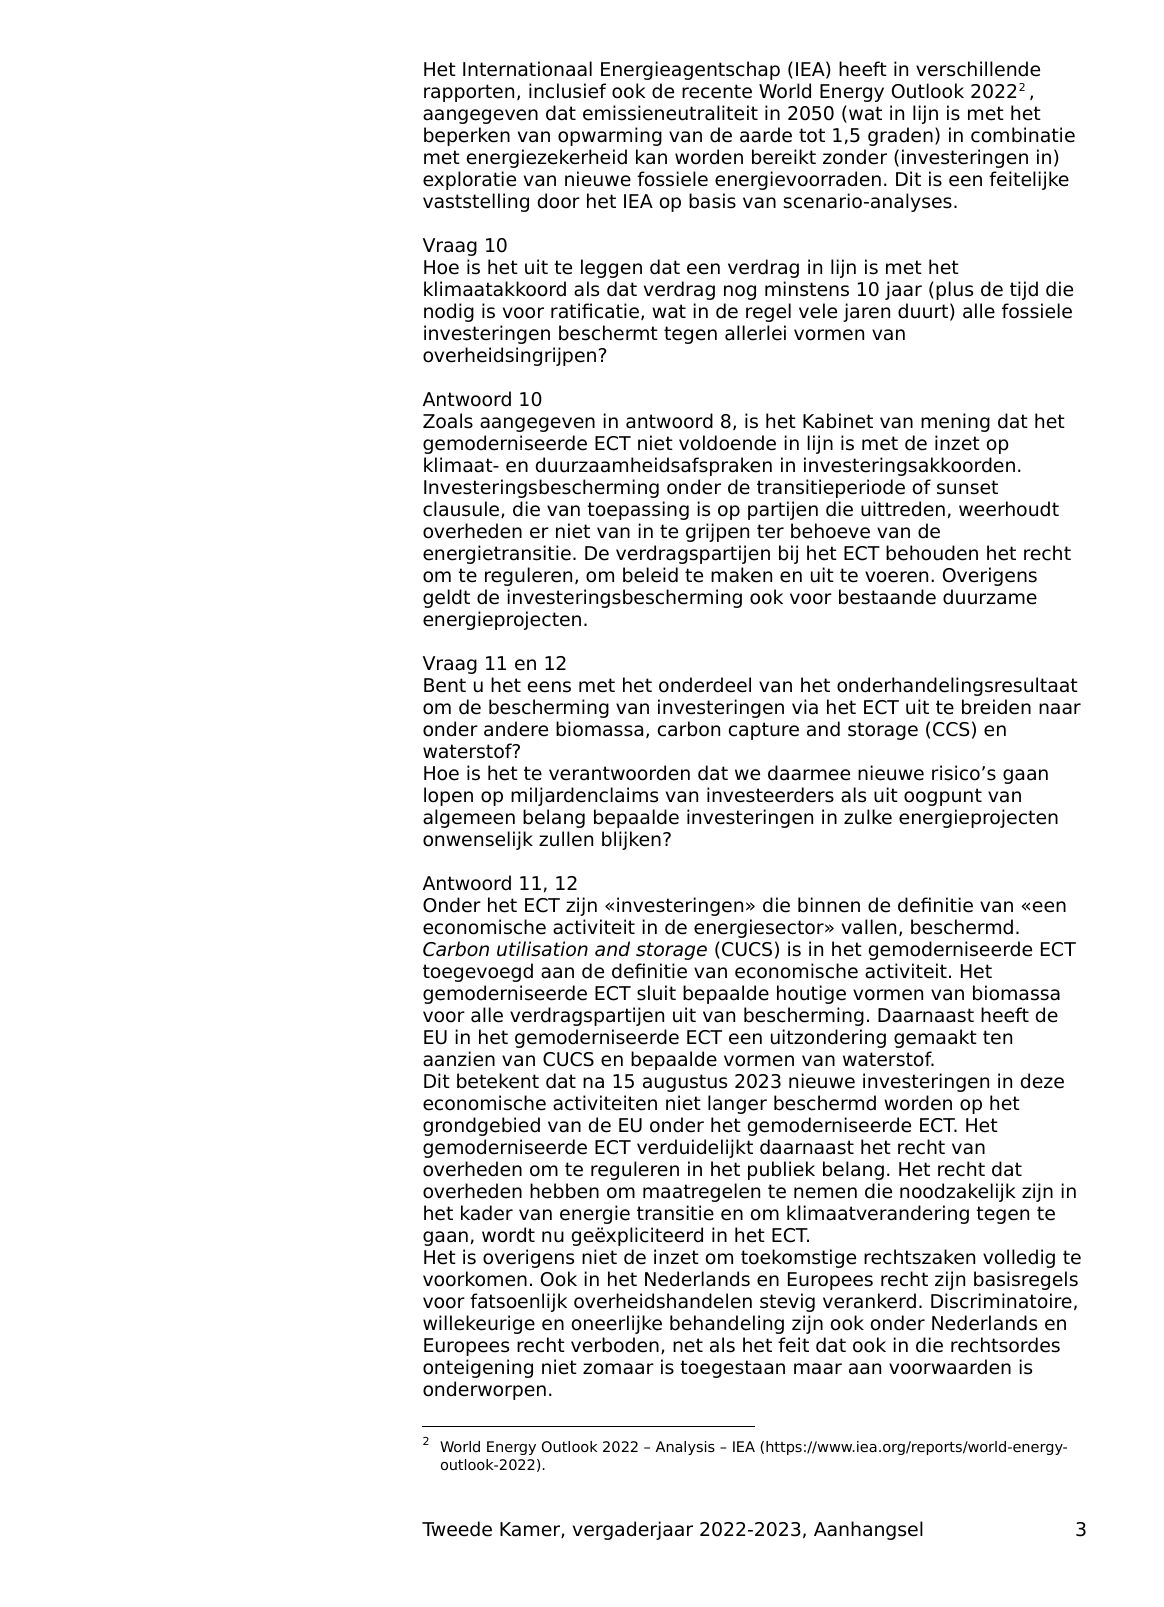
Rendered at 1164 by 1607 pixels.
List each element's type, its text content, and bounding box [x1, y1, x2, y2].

text Hoe is het uit te leggen dat een verdrag in lijn is met het klimaatakkoord als dat verdrag nog minstens 10 jaar (plus de tijd die nodig is voor ratificatie, wat in de regel vele jaren duurt) alle fossiele investeringen beschermt tegen allerlei vormen van overheidsingrijpen? [422, 257, 1087, 367]
text Hoe is het te verantwoorden dat we daarmee nieuwe risico’s gaan lopen op miljardenclaims van investeerders als uit oogpunt van algemeen belang bepaalde investeringen in zulke energieprojecten onwenselijk zullen blijken? [422, 763, 1087, 851]
text World Energy Outlook 2022 – Analysis – IEA (https://www.iea.org/reports/world-energy-outlook-2022). [422, 1435, 1087, 1474]
text Het is overigens niet de inzet om toekomstige rechtszaken volledig te voorkomen. Ook in het Nederlands en Europees recht zijn basisregels voor fatsoenlijk overheidshandelen stevig verankerd. Discriminatoire, willekeurige en oneerlijke behandeling zijn ook onder Nederlands en Europees recht verboden, net als het feit dat ook in die rechtsordes onteigening niet zomaar is toegestaan maar aan voorwaarden is onderworpen. [422, 1247, 1087, 1401]
text Zoals aangegeven in antwoord 8, is het Kabinet van mening dat het gemoderniseerde ECT niet voldoende in lijn is met de inzet op klimaat- en duurzaamheidsafspraken in investeringsakkoorden. Investeringsbescherming onder de transitieperiode of sunset clausule, die van toepassing is op partijen die uittreden, weerhoudt overheden er niet van in te grijpen ter behoeve van de energietransitie. De verdragspartijen bij het ECT behouden het recht om te reguleren, om beleid te maken en uit te voeren. Overigens geldt de investeringsbescherming ook voor bestaande duurzame energieprojecten. [422, 411, 1087, 631]
text Vraag 11 en 12 [422, 653, 1087, 675]
text Dit betekent dat na 15 augustus 2023 nieuwe investeringen in deze economische activiteiten niet langer beschermd worden op het grondgebied van de EU onder het gemoderniseerde ECT. Het gemoderniseerde ECT verduidelijkt daarnaast het recht van overheden om te reguleren in het publiek belang. Het recht dat overheden hebben om maatregelen te nemen die noodzakelijk zijn in het kader van energie transitie en om klimaatverandering tegen te gaan, wordt nu geëxpliciteerd in het ECT. [422, 1071, 1087, 1247]
text Onder het ECT zijn «investeringen» die binnen de definitie van «een economische activiteit in de energiesector» vallen, beschermd. Carbon utilisation and storage (CUCS) is in het gemoderniseerde ECT toegevoegd aan de definitie van economische activiteit. Het gemoderniseerde ECT sluit bepaalde houtige vormen van biomassa voor alle verdragspartijen uit van bescherming. Daarnaast heeft de EU in het gemoderniseerde ECT een uitzondering gemaakt ten aanzien van CUCS en bepaalde vormen van waterstof. [422, 895, 1087, 1071]
text Bent u het eens met het onderdeel van het onderhandelingsresultaat om de bescherming van investeringen via het ECT uit te breiden naar onder andere biomassa, carbon capture and storage (CCS) en waterstof? [422, 675, 1087, 763]
text Antwoord 10 [422, 389, 1087, 411]
text Vraag 10 [422, 235, 1087, 257]
text Antwoord 11, 12 [422, 873, 1087, 895]
text Het Internationaal Energieagentschap (IEA) heeft in verschillende rapporten, inclusief ook de recente World Energy Outlook 2022, aangegeven dat emissieneutraliteit in 2050 (wat in lijn is met het beperken van opwarming van de aarde tot 1,5 graden) in combinatie met energiezekerheid kan worden bereikt zonder (investeringen in) exploratie van nieuwe fossiele energievoorraden. Dit is een feitelijke vaststelling door het IEA op basis van scenario-analyses. [422, 59, 1087, 213]
